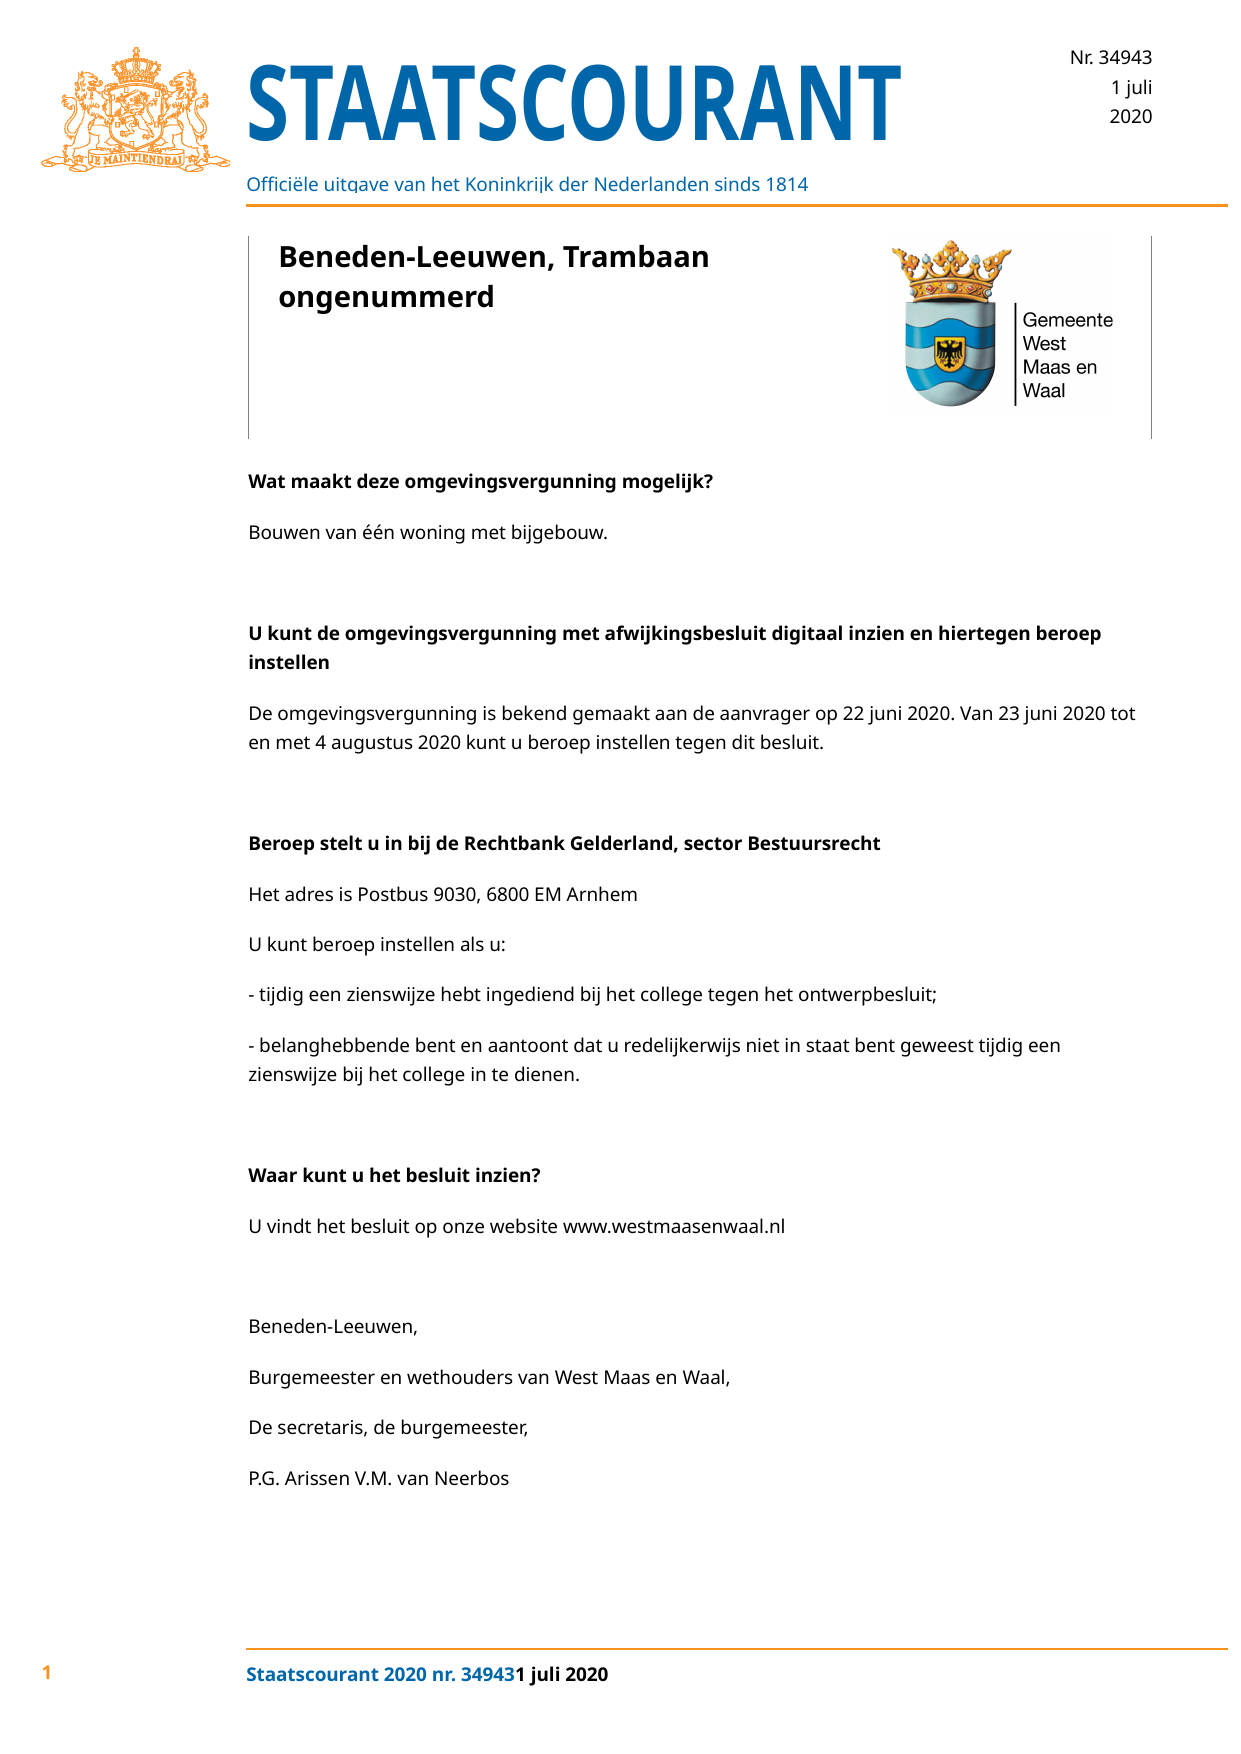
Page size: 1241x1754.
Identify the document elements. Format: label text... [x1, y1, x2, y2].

text Wat maakt deze omgevingsvergunning mogelijk? [248, 469, 1152, 494]
text De omgevingsvergunning is bekend gemaakt aan de aanvrager op 22 juni 2020. Van 23 juni 2020 tot en met 4 augustus 2020 kunt u beroep instellen tegen dit besluit. [248, 700, 1152, 755]
text P.G. Arissen V.M. van Neerbos [248, 1465, 1152, 1491]
picture [888, 236, 1113, 414]
text Het adres is Postbus 9030, 6800 EM Arnhem [248, 881, 1152, 906]
text Beneden-Leeuwen, [248, 1314, 1152, 1339]
text Burgemeester en wethouders van West Maas en Waal, [248, 1364, 1152, 1390]
table_header [850, 236, 888, 413]
text U kunt de omgevingsvergunning met afwijkingsbesluit digitaal inzien en hiertegen beroep instellen [248, 620, 1152, 675]
text Beroep stelt u in bij de Rechtbank Gelderland, sector Bestuursrecht [248, 830, 1152, 856]
text U vindt het besluit op onze website www.westmaasenwaal.nl [248, 1213, 1152, 1238]
picture [41, 47, 231, 172]
table_header [1113, 236, 1151, 413]
text - tijdig een zienswijze hebt ingediend bij het college tegen het ontwerpbesluit; [248, 982, 1152, 1007]
table_header Beneden-Leeuwen, Trambaan ongenummerd [249, 236, 850, 439]
text - belanghebbende bent en aantoont dat u redelijkerwijs niet in staat bent geweest tijdig een zienswijze bij het college in te dienen. [248, 1032, 1152, 1087]
text U kunt beroep instellen als u: [248, 931, 1152, 957]
text Bouwen van één woning met bijgebouw. [248, 519, 1152, 545]
text Waar kunt u het besluit inzien? [248, 1162, 1152, 1188]
text De secretaris, de burgemeester, [248, 1414, 1152, 1440]
table_header [850, 414, 1151, 439]
